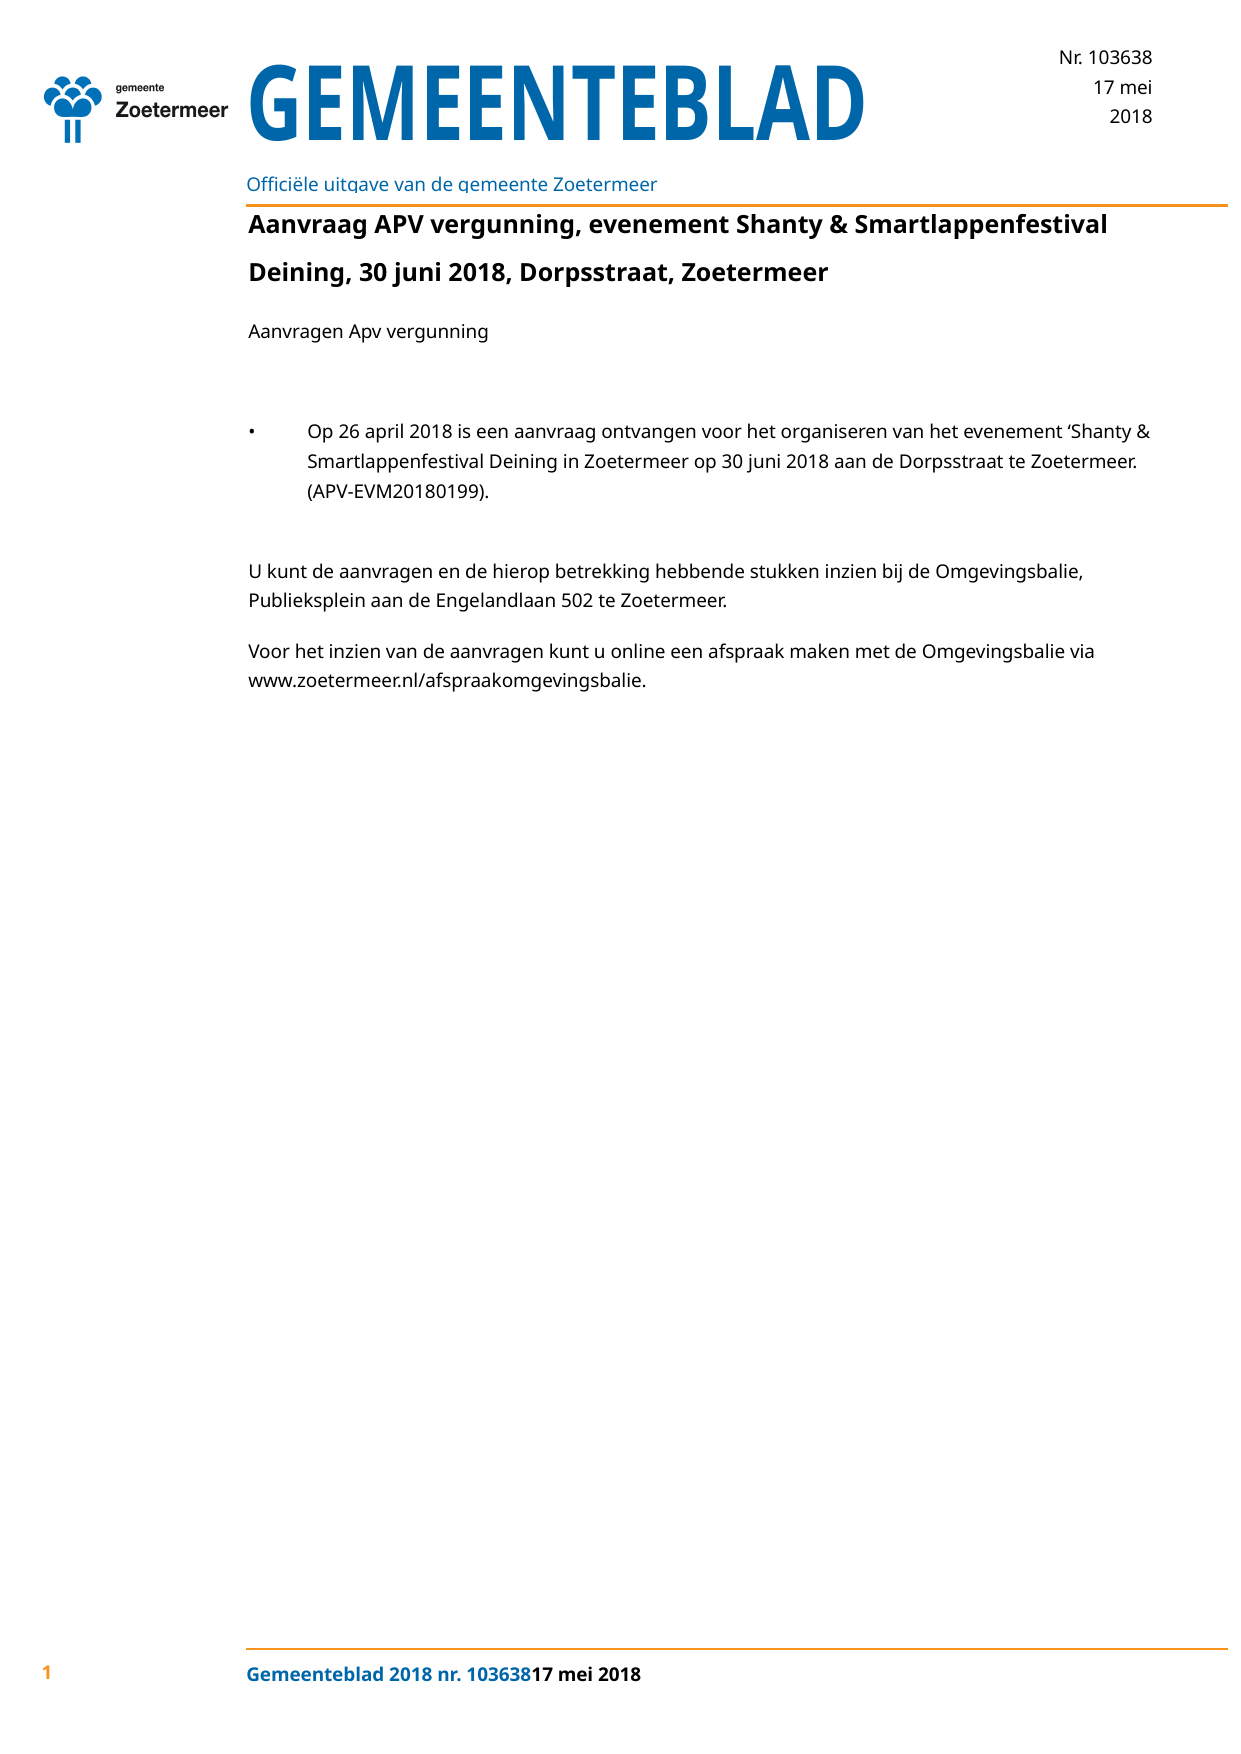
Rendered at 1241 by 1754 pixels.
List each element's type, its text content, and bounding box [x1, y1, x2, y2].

picture [41, 47, 231, 172]
text Aanvraag APV vergunning, evenement Shanty & Smartlappenfestival Deining, 30 juni 2018, Dorpsstraat, Zoetermeer [248, 207, 1152, 288]
list Op 26 april 2018 is een aanvraag ontvangen voor het organiseren van het evenement ‘Shanty & Smartlappenfestival Deining in Zoetermeer op 30 juni 2018 aan de Dorpsstraat te Zoetermeer. (APV-EVM20180199). [248, 419, 1152, 504]
text Voor het inzien van de aanvragen kunt u online een afspraak maken met de Omgevingsbalie via www.zoetermeer.nl/afspraakomgevingsbalie. [248, 638, 1152, 693]
text Aanvragen Apv vergunning [248, 318, 1152, 344]
text U kunt de aanvragen en de hierop betrekking hebbende stukken inzien bij de Omgevingsbalie, Publieksplein aan de Engelandlaan 502 te Zoetermeer. [248, 558, 1152, 613]
